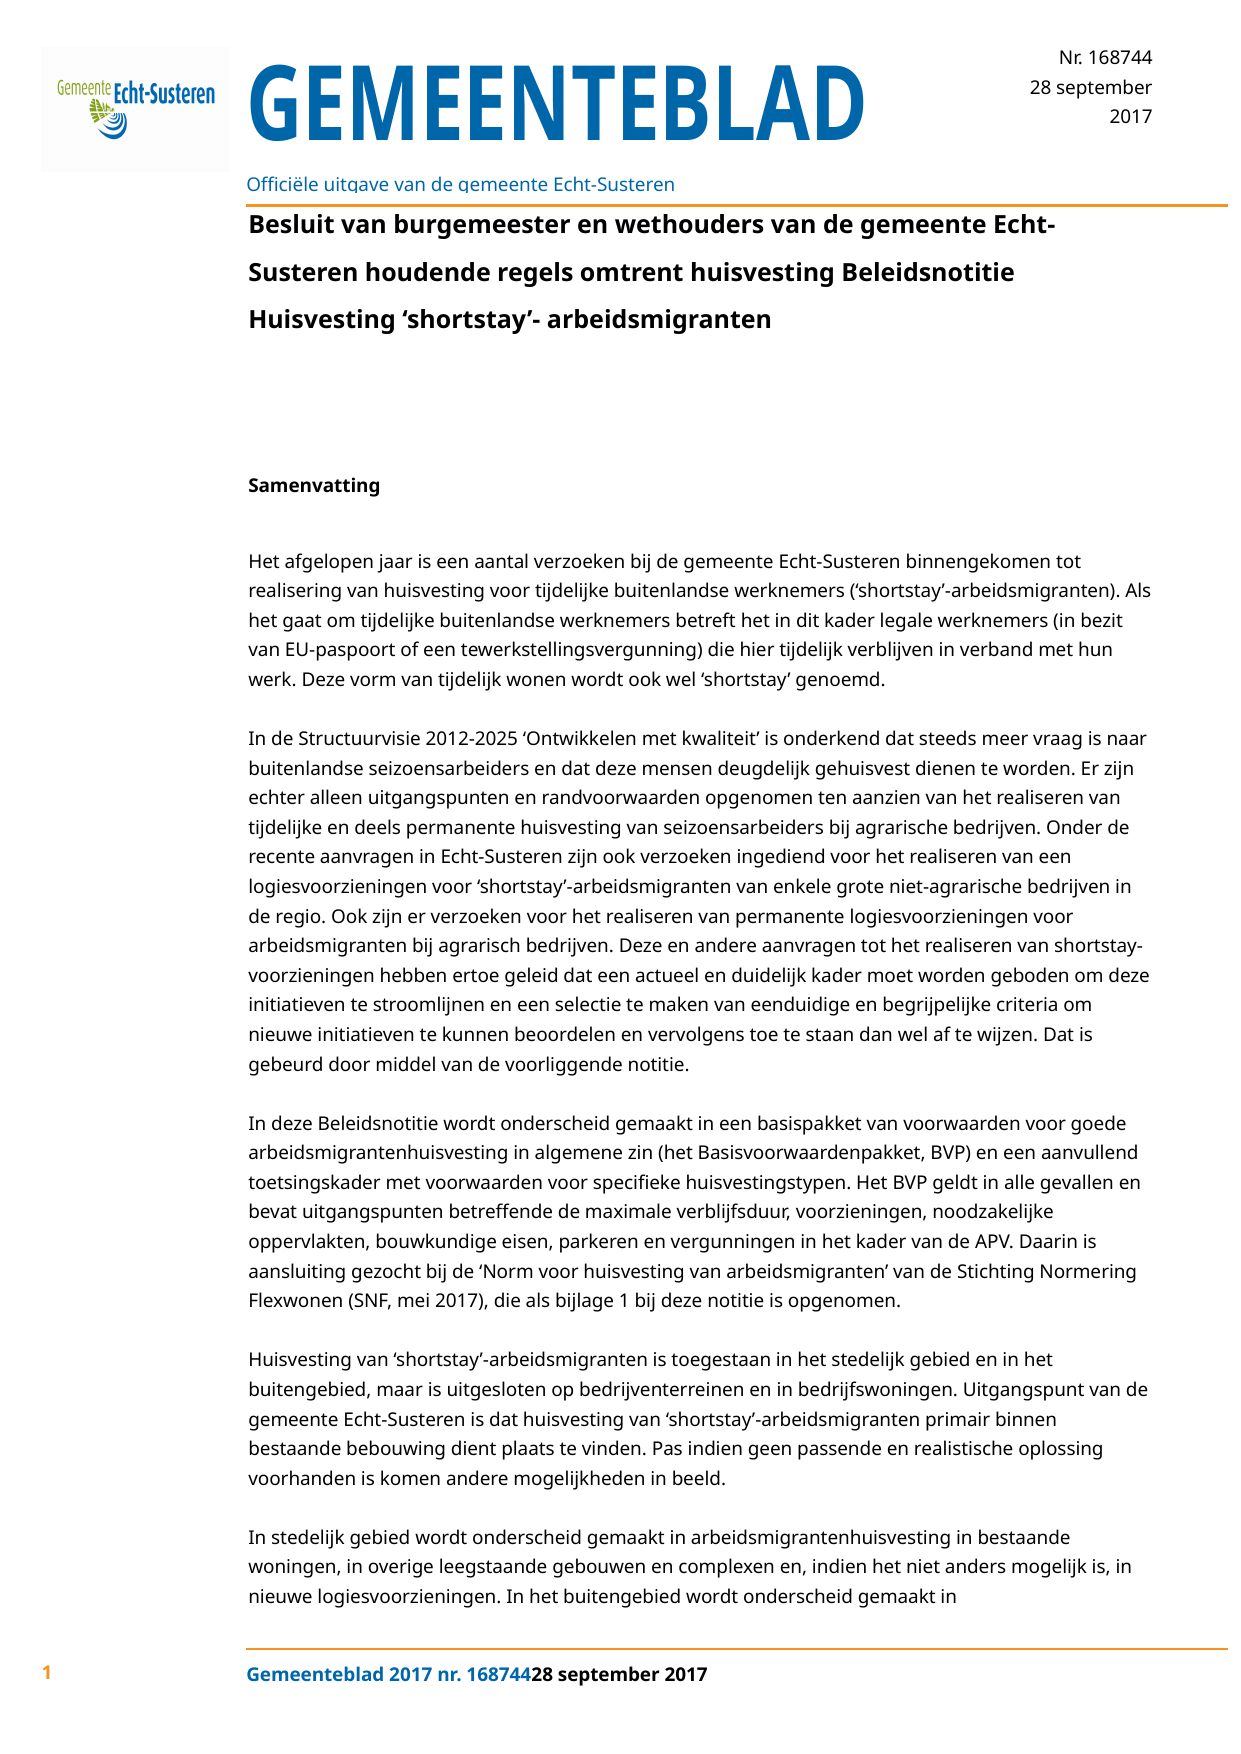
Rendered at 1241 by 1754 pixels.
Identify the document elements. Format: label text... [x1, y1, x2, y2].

text Samenvatting [248, 470, 1152, 498]
text Het afgelopen jaar is een aantal verzoeken bij de gemeente Echt-Susteren binnengekomen tot realisering van huisvesting voor tijdelijke buitenlandse werknemers (‘shortstay’-arbeidsmigranten). Als het gaat om tijdelijke buitenlandse werknemers betreft het in dit kader legale werknemers (in bezit van EU-paspoort of een tewerkstellingsvergunning) die hier tijdelijk verblijven in verband met hun werk. Deze vorm van tijdelijk wonen wordt ook wel ‘shortstay’ genoemd. [248, 548, 1152, 692]
text In de Structuurvisie 2012-2025 ‘Ontwikkelen met kwaliteit’ is onderkend dat steeds meer vraag is naar buitenlandse seizoensarbeiders en dat deze mensen deugdelijk gehuisvest dienen te worden. Er zijn echter alleen uitgangspunten en randvoorwaarden opgenomen ten aanzien van het realiseren van tijdelijke en deels permanente huisvesting van seizoensarbeiders bij agrarische bedrijven. Onder de recente aanvragen in Echt-Susteren zijn ook verzoeken ingediend voor het realiseren van een logiesvoorzieningen voor ‘shortstay’-arbeidsmigranten van enkele grote niet-agrarische bedrijven in de regio. Ook zijn er verzoeken voor het realiseren van permanente logiesvoorzieningen voor arbeidsmigranten bij agrarisch bedrijven. Deze en andere aanvragen tot het realiseren van shortstay-voorzieningen hebben ertoe geleid dat een actueel en duidelijk kader moet worden geboden om deze initiatieven te stroomlijnen en een selectie te maken van eenduidige en begrijpelijke criteria om nieuwe initiatieven te kunnen beoordelen en vervolgens toe te staan dan wel af te wijzen. Dat is gebeurd door middel van de voorliggende notitie. [248, 725, 1152, 1076]
text Besluit van burgemeester en wethouders van de gemeente Echt-Susteren houdende regels omtrent huisvesting Beleidsnotitie Huisvesting ‘shortstay’- arbeidsmigranten [248, 207, 1152, 336]
text Huisvesting van ‘shortstay’-arbeidsmigranten is toegestaan in het stedelijk gebied en in het buitengebied, maar is uitgesloten op bedrijventerreinen en in bedrijfswoningen. Uitgangspunt van de gemeente Echt-Susteren is dat huisvesting van ‘shortstay’-arbeidsmigranten primair binnen bestaande bebouwing dient plaats te vinden. Pas indien geen passende en realistische oplossing voorhanden is komen andere mogelijkheden in beeld. [248, 1347, 1152, 1491]
text In stedelijk gebied wordt onderscheid gemaakt in arbeidsmigrantenhuisvesting in bestaande woningen, in overige leegstaande gebouwen en complexen en, indien het niet anders mogelijk is, in nieuwe logiesvoorzieningen. In het buitengebied wordt onderscheid gemaakt in [248, 1524, 1152, 1609]
picture [41, 47, 231, 172]
text In deze Beleidsnotitie wordt onderscheid gemaakt in een basispakket van voorwaarden voor goede arbeidsmigrantenhuisvesting in algemene zin (het Basisvoorwaardenpakket, BVP) en een aanvullend toetsingskader met voorwaarden voor specifieke huisvestingstypen. Het BVP geldt in alle gevallen en bevat uitgangspunten betreffende de maximale verblijfsduur, voorzieningen, noodzakelijke oppervlakten, bouwkundige eisen, parkeren en vergunningen in het kader van de APV. Daarin is aansluiting gezocht bij de ‘Norm voor huisvesting van arbeidsmigranten’ van de Stichting Normering Flexwonen (SNF, mei 2017), die als bijlage 1 bij deze notitie is opgenomen. [248, 1110, 1152, 1313]
